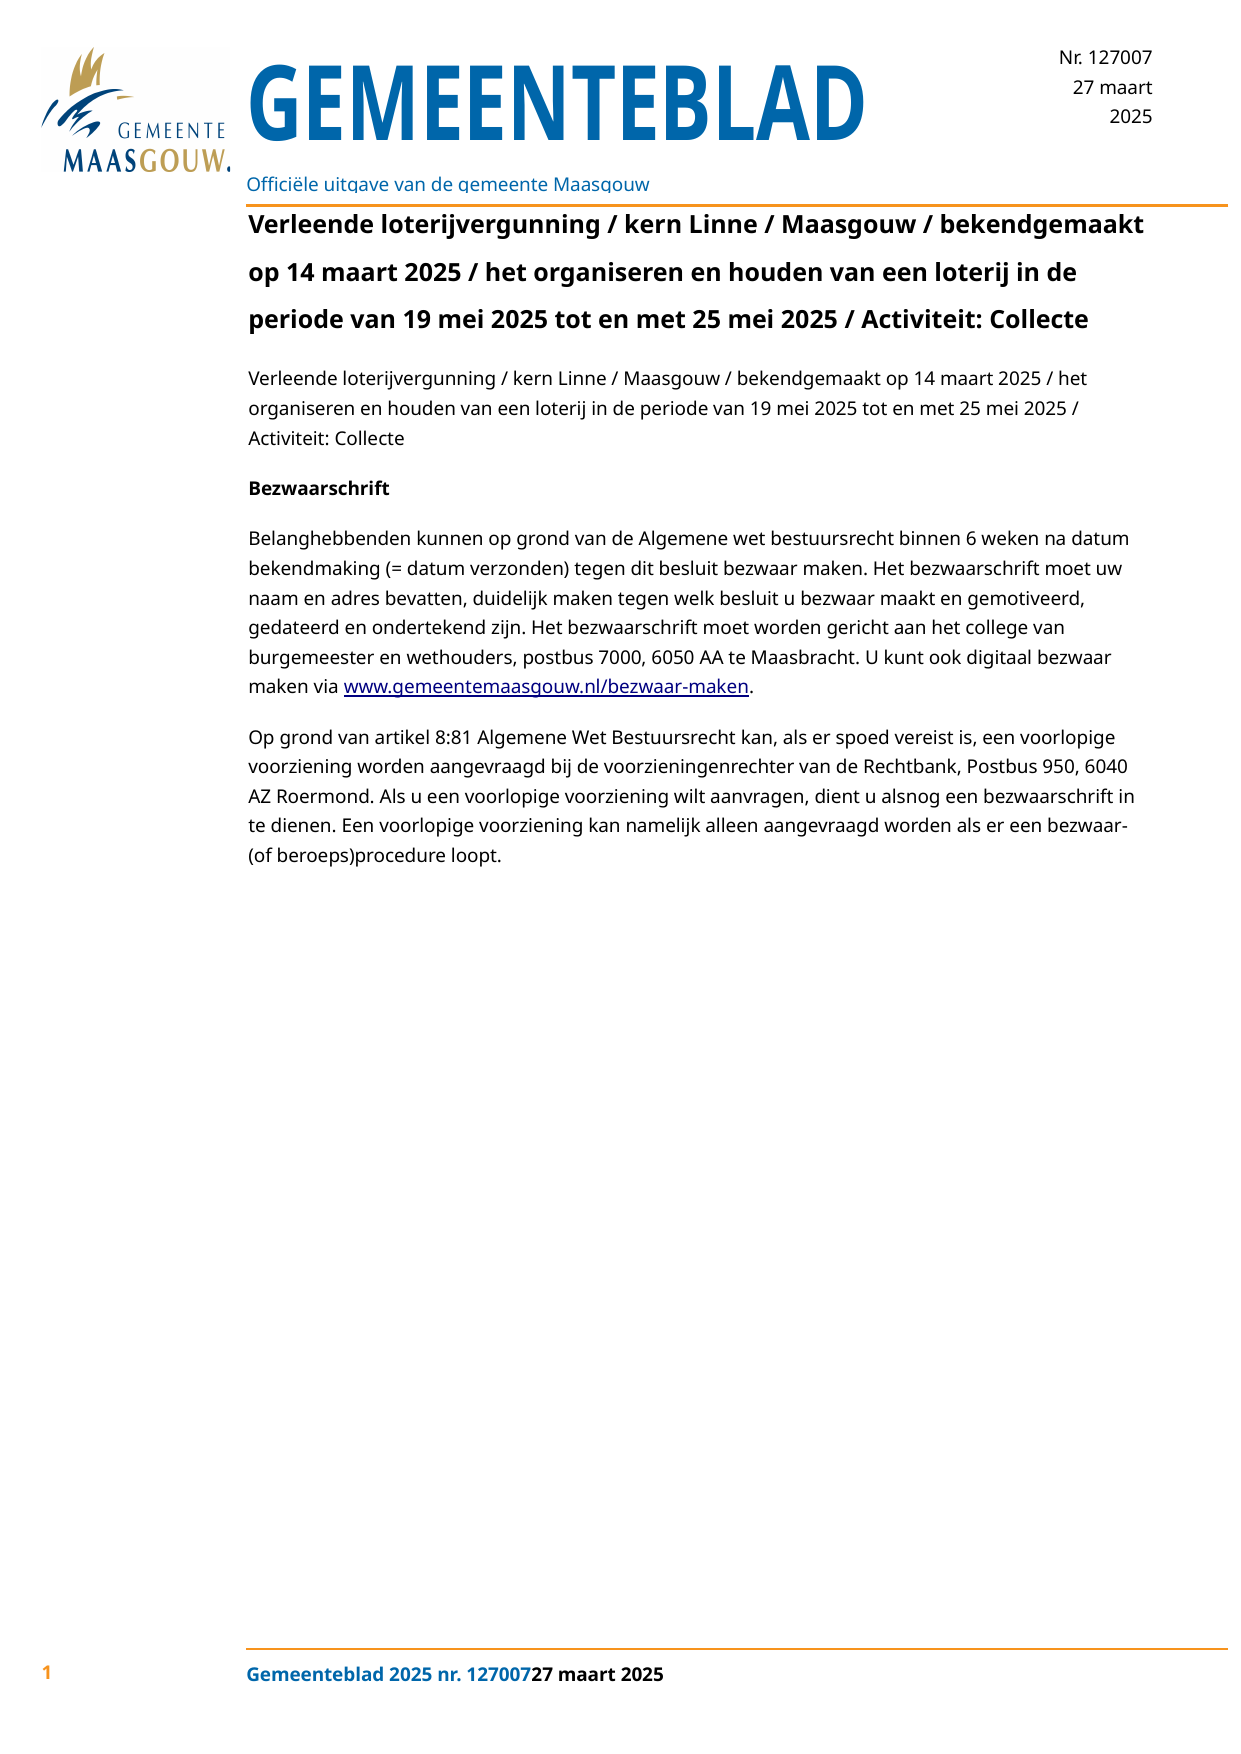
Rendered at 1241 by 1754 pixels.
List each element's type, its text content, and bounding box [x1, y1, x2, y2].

picture [41, 47, 231, 172]
text Belanghebbenden kunnen op grond van de Algemene wet bestuursrecht binnen 6 weken na datum bekendmaking (= datum verzonden) tegen dit besluit bezwaar maken. Het bezwaarschrift moet uw naam en adres bevatten, duidelijk maken tegen welk besluit u bezwaar maakt en gemotiveerd, gedateerd en ondertekend zijn. Het bezwaarschrift moet worden gericht aan het college van burgemeester en wethouders, postbus 7000, 6050 AA te Maasbracht. U kunt ook digitaal bezwaar maken via www.gemeentemaasgouw.nl/bezwaar-maken. [248, 526, 1152, 699]
text Verleende loterijvergunning / kern Linne / Maasgouw / bekendgemaakt op 14 maart 2025 / het organiseren en houden van een loterij in de periode van 19 mei 2025 tot en met 25 mei 2025 / Activiteit: Collecte [248, 207, 1152, 336]
text Op grond van artikel 8:81 Algemene Wet Bestuursrecht kan, als er spoed vereist is, een voorlopige voorziening worden aangevraagd bij de voorzieningenrechter van de Rechtbank, Postbus 950, 6040 AZ Roermond. Als u een voorlopige voorziening wilt aanvragen, dient u alsnog een bezwaarschrift in te dienen. Een voorlopige voorziening kan namelijk alleen aangevraagd worden als er een bezwaar- (of beroeps)procedure loopt. [248, 724, 1152, 868]
text Verleende loterijvergunning / kern Linne / Maasgouw / bekendgemaakt op 14 maart 2025 / het organiseren en houden van een loterij in de periode van 19 mei 2025 tot en met 25 mei 2025 / Activiteit: Collecte [248, 366, 1152, 450]
text Bezwaarschrift [248, 475, 1152, 501]
